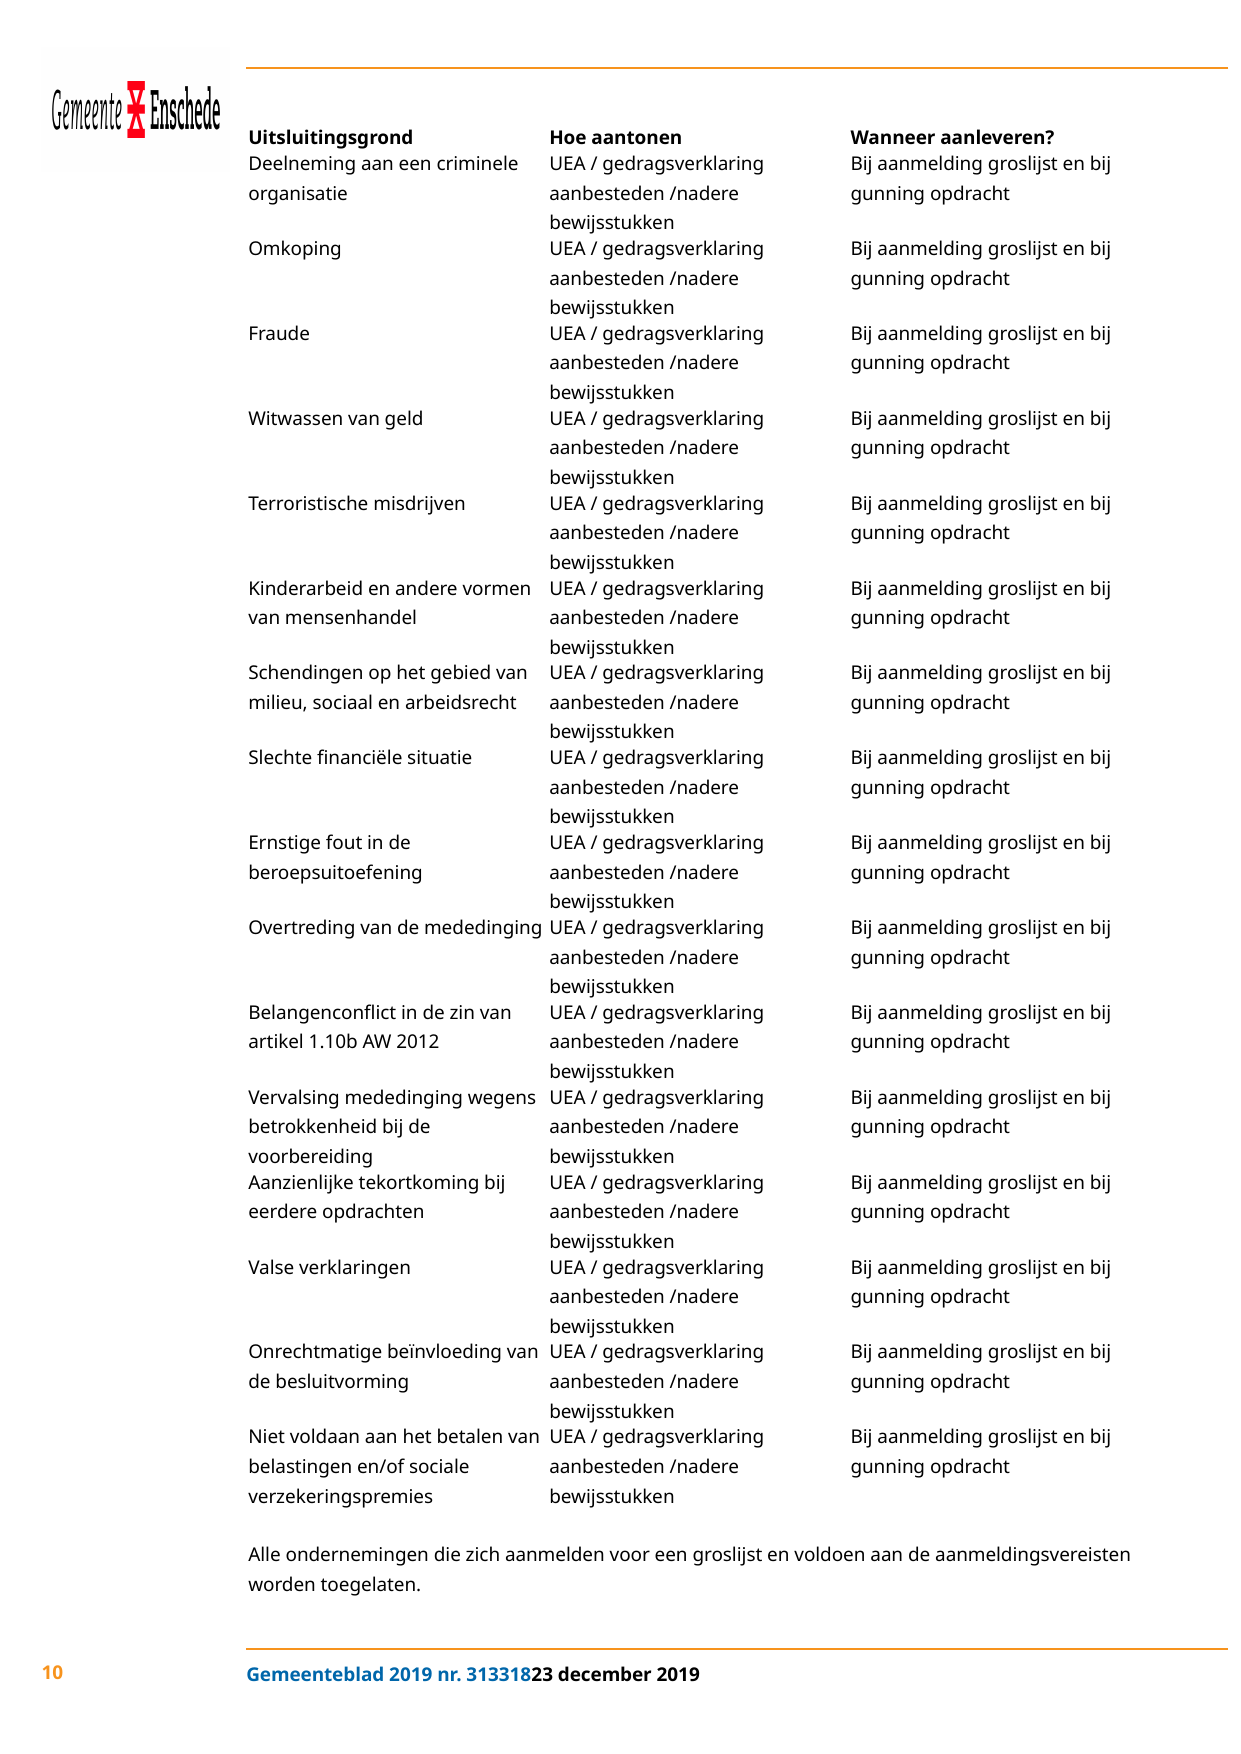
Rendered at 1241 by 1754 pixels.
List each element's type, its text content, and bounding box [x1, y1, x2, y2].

table_cell Deelneming aan een criminele organisatie [248, 150, 549, 235]
table_header Wanneer aanleveren? [850, 125, 1152, 150]
table_header Uitsluitingsgrond [248, 125, 549, 150]
table_cell Bij aanmelding groslijst en bij gunning opdracht [850, 1424, 1152, 1508]
table_cell Kinderarbeid en andere vormen van mensenhandel [248, 575, 549, 659]
table_cell UEA / gedragsverklaring aanbesteden /nadere bewijsstukken [549, 1084, 850, 1169]
table_cell Slechte financiële situatie [248, 745, 549, 829]
table_cell Bij aanmelding groslijst en bij gunning opdracht [850, 405, 1152, 490]
table_cell Bij aanmelding groslijst en bij gunning opdracht [850, 829, 1152, 914]
table_cell Bij aanmelding groslijst en bij gunning opdracht [850, 660, 1152, 744]
table_cell Bij aanmelding groslijst en bij gunning opdracht [850, 999, 1152, 1084]
table_cell UEA / gedragsverklaring aanbesteden /nadere bewijsstukken [549, 829, 850, 914]
table_cell Niet voldaan aan het betalen van belastingen en/of sociale verzekeringspremies [248, 1424, 549, 1508]
table_cell UEA / gedragsverklaring aanbesteden /nadere bewijsstukken [549, 1254, 850, 1339]
table_cell UEA / gedragsverklaring aanbesteden /nadere bewijsstukken [549, 1424, 850, 1508]
table_cell UEA / gedragsverklaring aanbesteden /nadere bewijsstukken [549, 1339, 850, 1424]
table_cell Bij aanmelding groslijst en bij gunning opdracht [850, 1339, 1152, 1424]
table_cell Overtreding van de mededinging [248, 914, 549, 999]
table_cell Bij aanmelding groslijst en bij gunning opdracht [850, 490, 1152, 575]
table_cell UEA / gedragsverklaring aanbesteden /nadere bewijsstukken [549, 235, 850, 320]
table_cell Terroristische misdrijven [248, 490, 549, 575]
table_cell UEA / gedragsverklaring aanbesteden /nadere bewijsstukken [549, 914, 850, 999]
table_cell Bij aanmelding groslijst en bij gunning opdracht [850, 745, 1152, 829]
table_cell Onrechtmatige beïnvloeding van de besluitvorming [248, 1339, 549, 1424]
table_cell Schendingen op het gebied van milieu, sociaal en arbeidsrecht [248, 660, 549, 744]
table_cell UEA / gedragsverklaring aanbesteden /nadere bewijsstukken [549, 490, 850, 575]
table_header Hoe aantonen [549, 125, 850, 150]
table_cell UEA / gedragsverklaring aanbesteden /nadere bewijsstukken [549, 745, 850, 829]
table_cell Bij aanmelding groslijst en bij gunning opdracht [850, 914, 1152, 999]
table_cell UEA / gedragsverklaring aanbesteden /nadere bewijsstukken [549, 320, 850, 405]
table_cell Bij aanmelding groslijst en bij gunning opdracht [850, 320, 1152, 405]
table_cell Valse verklaringen [248, 1254, 549, 1339]
table_cell Omkoping [248, 235, 549, 320]
table_cell UEA / gedragsverklaring aanbesteden /nadere bewijsstukken [549, 999, 850, 1084]
table_cell UEA / gedragsverklaring aanbesteden /nadere bewijsstukken [549, 575, 850, 659]
table_cell Bij aanmelding groslijst en bij gunning opdracht [850, 575, 1152, 659]
table_cell Aanzienlijke tekortkoming bij eerdere opdrachten [248, 1169, 549, 1254]
table_cell Bij aanmelding groslijst en bij gunning opdracht [850, 235, 1152, 320]
table_cell UEA / gedragsverklaring aanbesteden /nadere bewijsstukken [549, 405, 850, 490]
table_cell Vervalsing mededinging wegens betrokkenheid bij de voorbereiding [248, 1084, 549, 1169]
picture [41, 47, 231, 172]
table_cell UEA / gedragsverklaring aanbesteden /nadere bewijsstukken [549, 660, 850, 744]
table_cell Bij aanmelding groslijst en bij gunning opdracht [850, 1254, 1152, 1339]
table_cell Bij aanmelding groslijst en bij gunning opdracht [850, 1169, 1152, 1254]
table_cell Bij aanmelding groslijst en bij gunning opdracht [850, 150, 1152, 235]
table_cell Witwassen van geld [248, 405, 549, 490]
table_cell Ernstige fout in de beroepsuitoefening [248, 829, 549, 914]
table_cell Bij aanmelding groslijst en bij gunning opdracht [850, 1084, 1152, 1169]
table_cell UEA / gedragsverklaring aanbesteden /nadere bewijsstukken [549, 1169, 850, 1254]
table_cell UEA / gedragsverklaring aanbesteden /nadere bewijsstukken [549, 150, 850, 235]
table_cell Belangenconflict in de zin van artikel 1.10b AW 2012 [248, 999, 549, 1084]
text Alle ondernemingen die zich aanmelden voor een groslijst en voldoen aan de aanmeldingsvereisten worden toegelaten. [248, 1541, 1152, 1597]
table_cell Fraude [248, 320, 549, 405]
